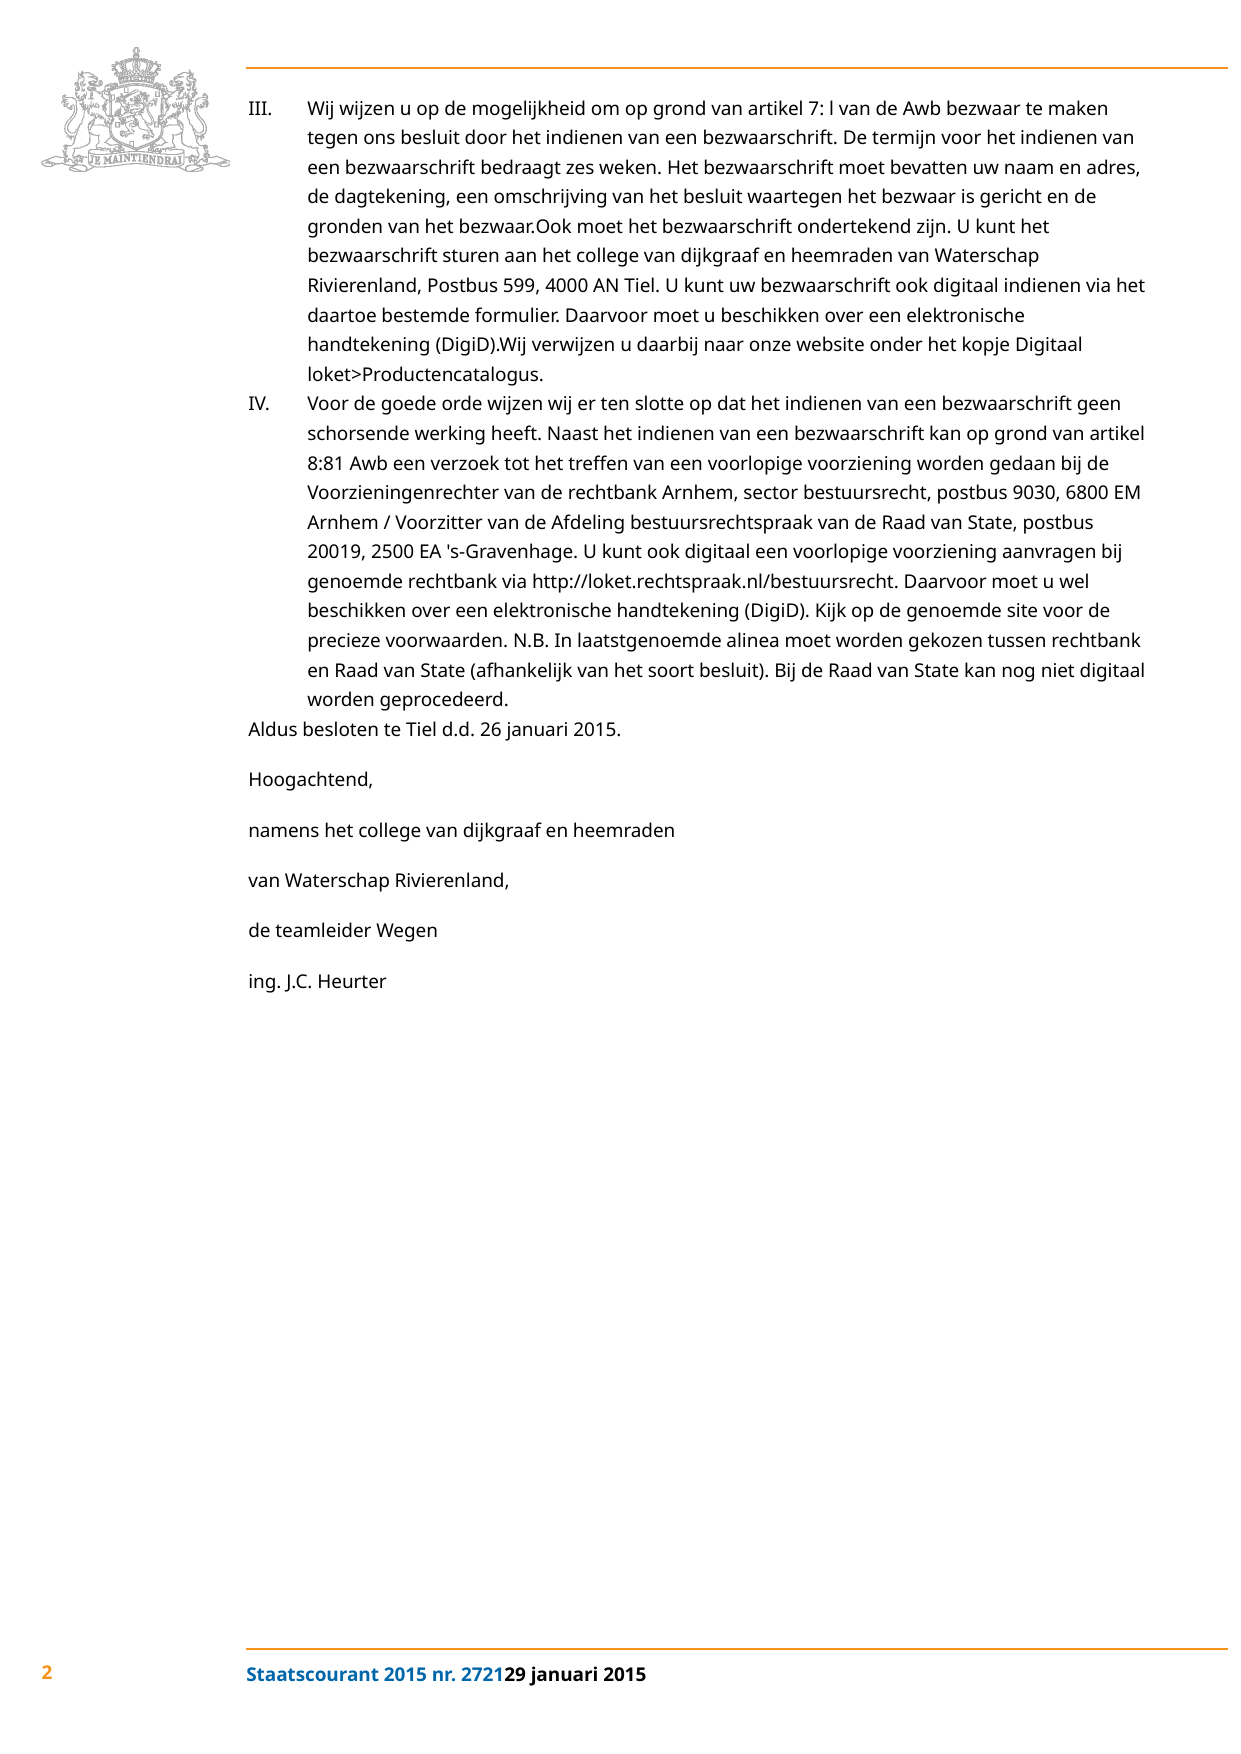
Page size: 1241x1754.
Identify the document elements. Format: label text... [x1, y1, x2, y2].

text Aldus besloten te Tiel d.d. 26 januari 2015. [248, 716, 1152, 742]
text van Waterschap Rivierenland, [248, 867, 1152, 893]
picture [41, 47, 231, 172]
text ing. J.C. Heurter [248, 968, 1152, 994]
text Hoogachtend, [248, 766, 1152, 792]
list Voor de goede orde wijzen wij er ten slotte op dat het indienen van een bezwaarschrift geen schorsende werking heeft. Naast het indienen van een bezwaarschrift kan op grond van artikel 8:81 Awb een verzoek tot het treffen van een voorlopige voorziening worden gedaan bij de Voorzieningenrechter van de rechtbank Arnhem, sector bestuursrecht, postbus 9030, 6800 EM Arnhem / Voorzitter van de Afdeling bestuursrechtspraak van de Raad van State, postbus 20019, 2500 EA 's-Gravenhage. U kunt ook digitaal een voorlopige voorziening aanvragen bij genoemde rechtbank via http://loket.rechtspraak.nl/bestuursrecht. Daarvoor moet u wel beschikken over een elektronische handtekening (DigiD). Kijk op de genoemde site voor de precieze voorwaarden. N.B. In laatstgenoemde alinea moet worden gekozen tussen rechtbank en Raad van State (afhankelijk van het soort besluit). Bij de Raad van State kan nog niet digitaal worden geprocedeerd. [248, 391, 1152, 712]
text de teamleider Wegen [248, 918, 1152, 943]
text namens het college van dijkgraaf en heemraden [248, 817, 1152, 843]
list Wij wijzen u op de mogelijkheid om op grond van artikel 7: l van de Awb bezwaar te maken tegen ons besluit door het indienen van een bezwaarschrift. De termijn voor het indienen van een bezwaarschrift bedraagt zes weken. Het bezwaarschrift moet bevatten uw naam en adres, de dagtekening, een omschrijving van het besluit waartegen het bezwaar is gericht en de gronden van het bezwaar.Ook moet het bezwaarschrift ondertekend zijn. U kunt het bezwaarschrift sturen aan het college van dijkgraaf en heemraden van Waterschap Rivierenland, Postbus 599, 4000 AN Tiel. U kunt uw bezwaarschrift ook digitaal indienen via het daartoe bestemde formulier. Daarvoor moet u beschikken over een elektronische handtekening (DigiD).Wij verwijzen u daarbij naar onze website onder het kopje Digitaal loket>Productencatalogus. [248, 95, 1152, 387]
